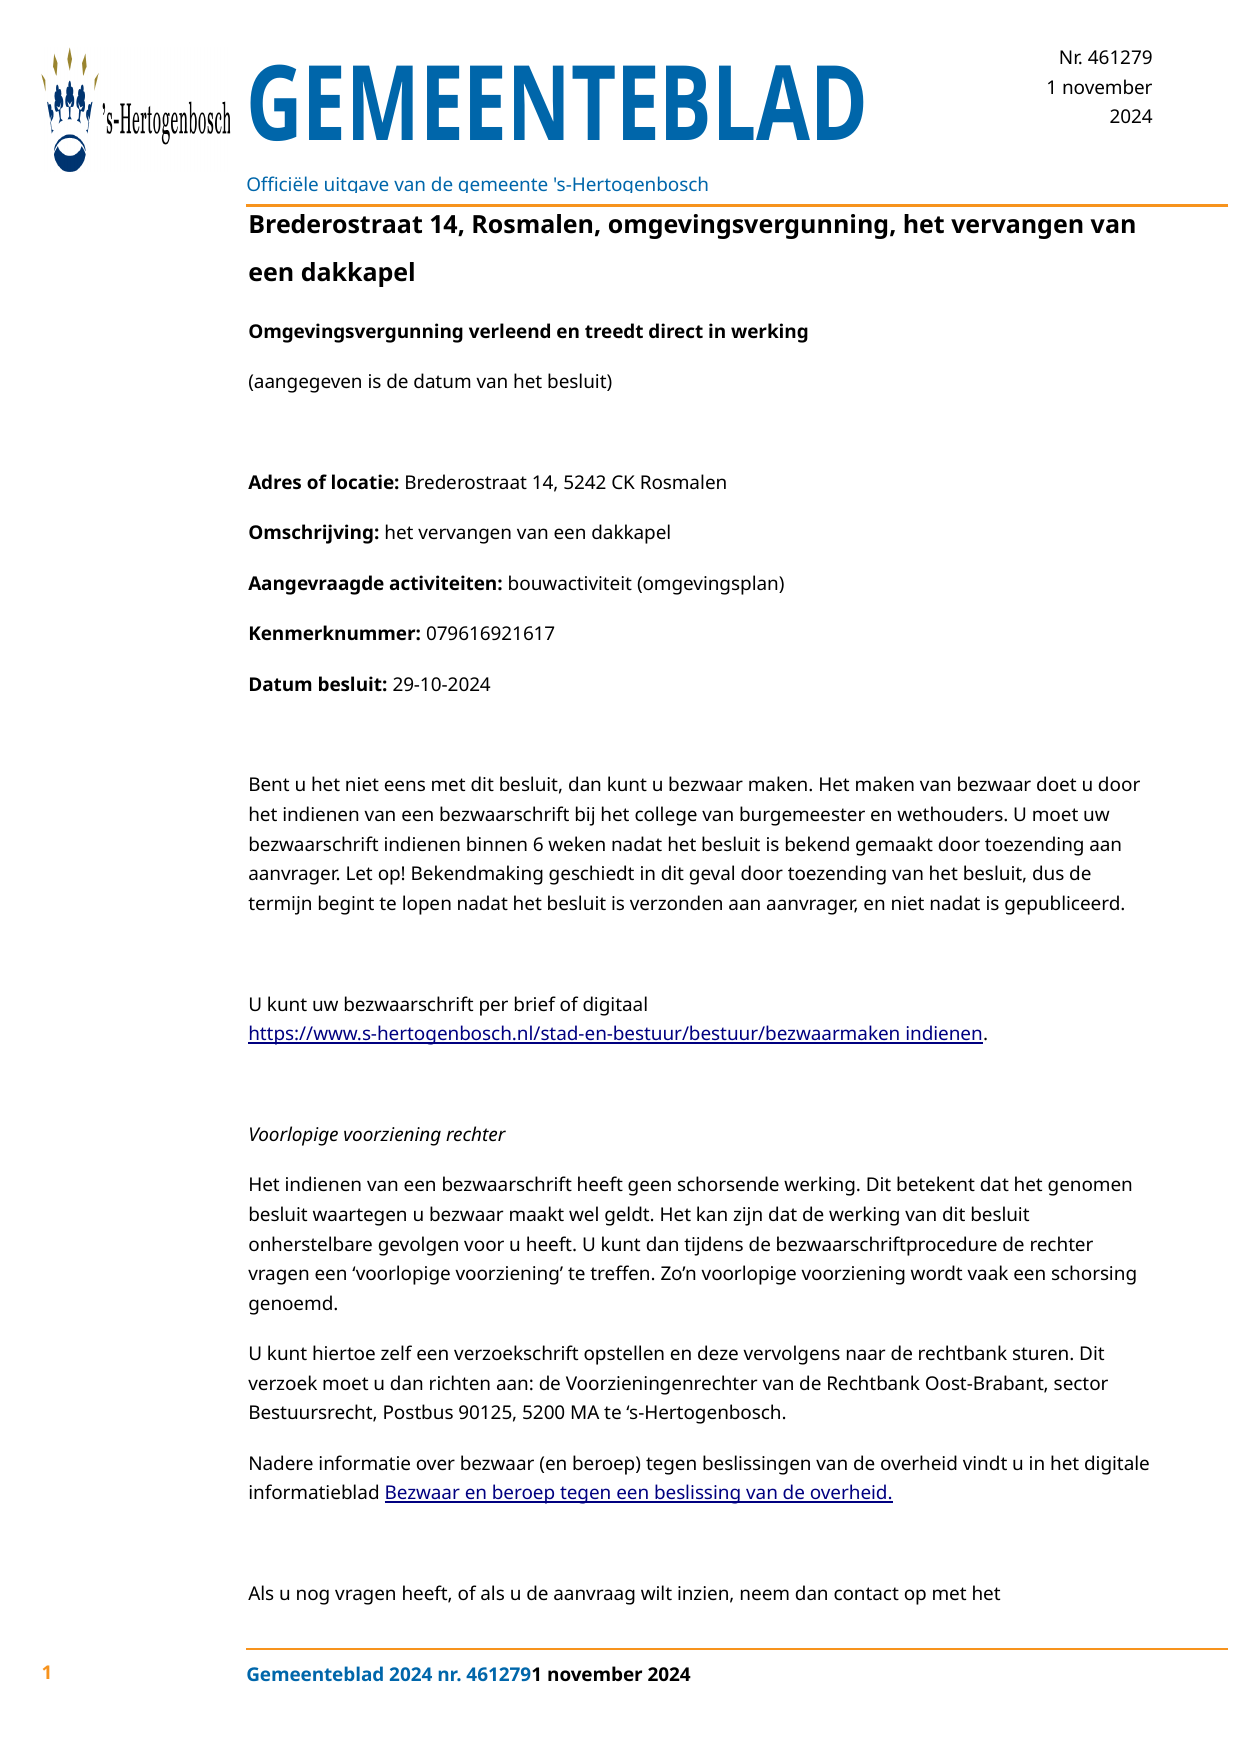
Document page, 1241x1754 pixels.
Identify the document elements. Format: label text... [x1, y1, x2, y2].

text U kunt uw bezwaarschrift per brief of digitaal https://www.s-hertogenbosch.nl/stad-en-bestuur/bestuur/bezwaarmaken indienen. [248, 991, 1152, 1046]
text Kenmerknummer: 079616921617 [248, 620, 1152, 646]
text (aangegeven is de datum van het besluit) [248, 368, 1152, 394]
text Omgevingsvergunning verleend en treedt direct in werking [248, 318, 1152, 344]
text Adres of locatie: Brederostraat 14, 5242 CK Rosmalen [248, 469, 1152, 495]
picture [41, 47, 231, 172]
text Brederostraat 14, Rosmalen, omgevingsvergunning, het vervangen van een dakkapel [248, 207, 1152, 288]
text Het indienen van een bezwaarschrift heeft geen schorsende werking. Dit betekent dat het genomen besluit waartegen u bezwaar maakt wel geldt. Het kan zijn dat de werking van dit besluit onherstelbare gevolgen voor u heeft. U kunt dan tijdens de bezwaarschriftprocedure de rechter vragen een ‘voorlopige voorziening’ te treffen. Zo’n voorlopige voorziening wordt vaak een schorsing genoemd. [248, 1172, 1152, 1316]
text Datum besluit: 29-10-2024 [248, 671, 1152, 697]
text Bent u het niet eens met dit besluit, dan kunt u bezwaar maken. Het maken van bezwaar doet u door het indienen van een bezwaarschrift bij het college van burgemeester en wethouders. U moet uw bezwaarschrift indienen binnen 6 weken nadat het besluit is bekend gemaakt door toezending aan aanvrager. Let op! Bekendmaking geschiedt in dit geval door toezending van het besluit, dus de termijn begint te lopen nadat het besluit is verzonden aan aanvrager, en niet nadat is gepubliceerd. [248, 772, 1152, 916]
text Voorlopige voorziening rechter [248, 1121, 1152, 1147]
text Omschrijving: het vervangen van een dakkapel [248, 519, 1152, 545]
text Als u nog vragen heeft, of als u de aanvraag wilt inzien, neem dan contact op met het [248, 1580, 1152, 1606]
text Aangevraagde activiteiten: bouwactiviteit (omgevingsplan) [248, 570, 1152, 596]
text Nadere informatie over bezwaar (en beroep) tegen beslissingen van de overheid vindt u in het digitale informatieblad Bezwaar en beroep tegen een beslissing van de overheid. [248, 1450, 1152, 1505]
text U kunt hiertoe zelf een verzoekschrift opstellen en deze vervolgens naar de rechtbank sturen. Dit verzoek moet u dan richten aan: de Voorzieningenrechter van de Rechtbank Oost-Brabant, sector Bestuursrecht, Postbus 90125, 5200 MA te ‘s-Hertogenbosch. [248, 1340, 1152, 1425]
